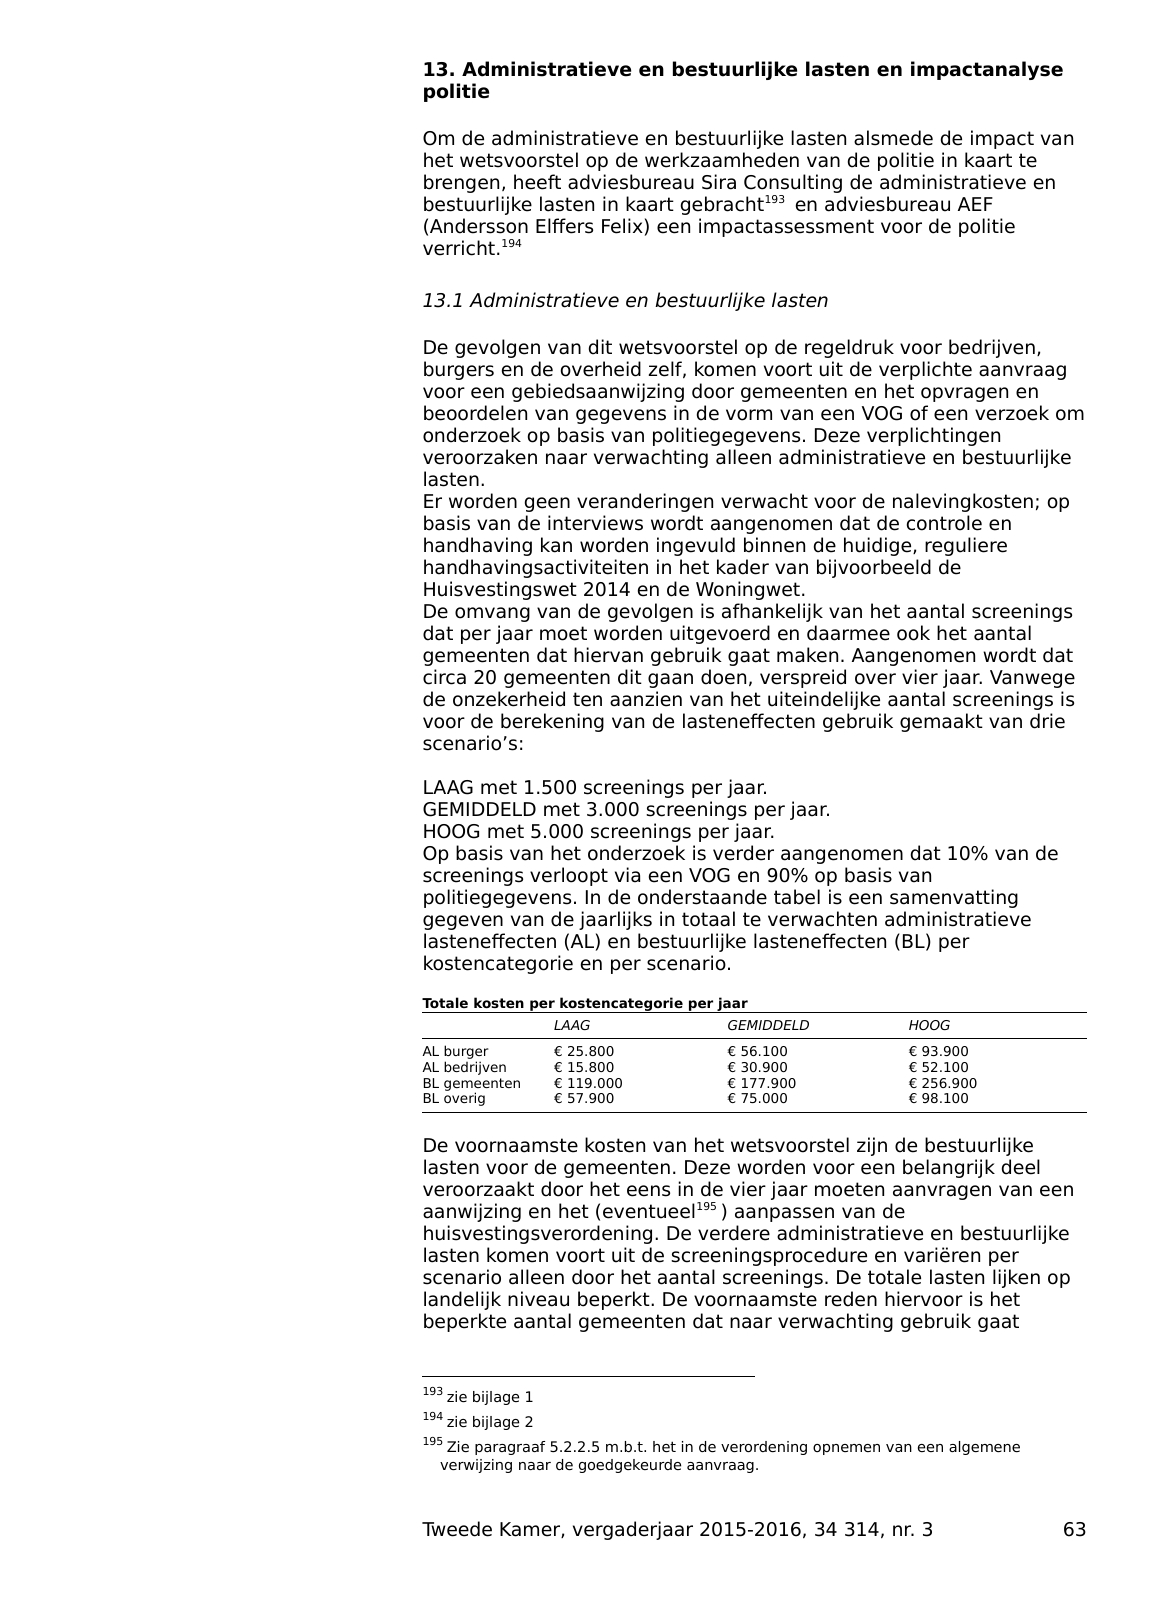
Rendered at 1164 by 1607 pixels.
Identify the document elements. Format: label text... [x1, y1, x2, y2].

table_cell AL bedrijven [422, 1060, 548, 1075]
table_cell € 119.000 [548, 1075, 721, 1091]
table_cell € 56.100 [721, 1039, 902, 1060]
table_cell € 15.800 [548, 1060, 721, 1075]
table_cell GEMIDDELD [721, 1013, 902, 1038]
subtitle 13.1 Administratieve en bestuurlijke lasten [422, 290, 1087, 312]
text LAAG met 1.500 screenings per jaar. [422, 777, 1087, 799]
text GEMIDDELD met 3.000 screenings per jaar. [422, 799, 1087, 821]
table_cell € 25.800 [548, 1039, 721, 1060]
text De gevolgen van dit wetsvoorstel op de regeldruk voor bedrijven, burgers en de overheid zelf, komen voort uit de verplichte aanvraag voor een gebiedsaanwijzing door gemeenten en het opvragen en beoordelen van gegevens in de vorm van een VOG of een verzoek om onderzoek op basis van politiegegevens. Deze verplichtingen veroorzaken naar verwachting alleen administratieve en bestuurlijke lasten. [422, 337, 1087, 491]
table_cell HOOG [903, 1013, 1087, 1038]
table_cell € 177.900 [721, 1075, 902, 1091]
table_cell € 98.100 [903, 1091, 1087, 1112]
table_cell [422, 1013, 548, 1038]
text zie bijlage 2 [422, 1410, 1087, 1432]
text Op basis van het onderzoek is verder aangenomen dat 10% van de screenings verloopt via een VOG en 90% op basis van politiegegevens. In de onderstaande tabel is een samenvatting gegeven van de jaarlijks in totaal te verwachten administratieve lasteneffecten (AL) en bestuurlijke lasteneffecten (BL) per kostencategorie en per scenario. [422, 843, 1087, 974]
table_cell € 30.900 [721, 1060, 902, 1075]
text De voornaamste kosten van het wetsvoorstel zijn de bestuurlijke lasten voor de gemeenten. Deze worden voor een belangrijk deel veroorzaakt door het eens in de vier jaar moeten aanvragen van een aanwijzing en het (eventueel) aanpassen van de huisvestingsverordening. De verdere administratieve en bestuurlijke lasten komen voort uit de screeningsprocedure en variëren per scenario alleen door het aantal screenings. De totale lasten lijken op landelijk niveau beperkt. De voornaamste reden hiervoor is het beperkte aantal gemeenten dat naar verwachting gebruik gaat [422, 1135, 1087, 1333]
table_header Totale kosten per kostencategorie per jaar [422, 996, 1087, 1012]
table_cell € 93.900 [903, 1039, 1087, 1060]
text De omvang van de gevolgen is afhankelijk van het aantal screenings dat per jaar moet worden uitgevoerd en daarmee ook het aantal gemeenten dat hiervan gebruik gaat maken. Aangenomen wordt dat circa 20 gemeenten dit gaan doen, verspreid over vier jaar. Vanwege de onzekerheid ten aanzien van het uiteindelijke aantal screenings is voor de berekening van de lasteneffecten gebruik gemaakt van drie scenario’s: [422, 601, 1087, 754]
table_cell BL overig [422, 1091, 548, 1112]
table_cell € 52.100 [903, 1060, 1087, 1075]
text Er worden geen veranderingen verwacht voor de nalevingkosten; op basis van de interviews wordt aangenomen dat de controle en handhaving kan worden ingevuld binnen de huidige, reguliere handhavingsactiviteiten in het kader van bijvoorbeeld de Huisvestingswet 2014 en de Woningwet. [422, 491, 1087, 601]
table_cell LAAG [548, 1013, 721, 1038]
text HOOG met 5.000 screenings per jaar. [422, 821, 1087, 843]
table_cell € 57.900 [548, 1091, 721, 1112]
text Om de administratieve en bestuurlijke lasten alsmede de impact van het wetsvoorstel op de werkzaamheden van de politie in kaart te brengen, heeft adviesbureau Sira Consulting de administratieve en bestuurlijke lasten in kaart gebracht en adviesbureau AEF (Andersson Elffers Felix) een impactassessment voor de politie verricht. [422, 128, 1087, 260]
text zie bijlage 1 [422, 1385, 1087, 1407]
table_cell € 256.900 [903, 1075, 1087, 1091]
text Zie paragraaf 5.2.2.5 m.b.t. het in de verordening opnemen van een algemene verwijzing naar de goedgekeurde aanvraag. [422, 1435, 1087, 1474]
table_cell AL burger [422, 1039, 548, 1060]
table_cell BL gemeenten [422, 1075, 548, 1091]
table_cell € 75.000 [721, 1091, 902, 1112]
subtitle 13. Administratieve en bestuurlijke lasten en impactanalyse politie [422, 59, 1087, 103]
